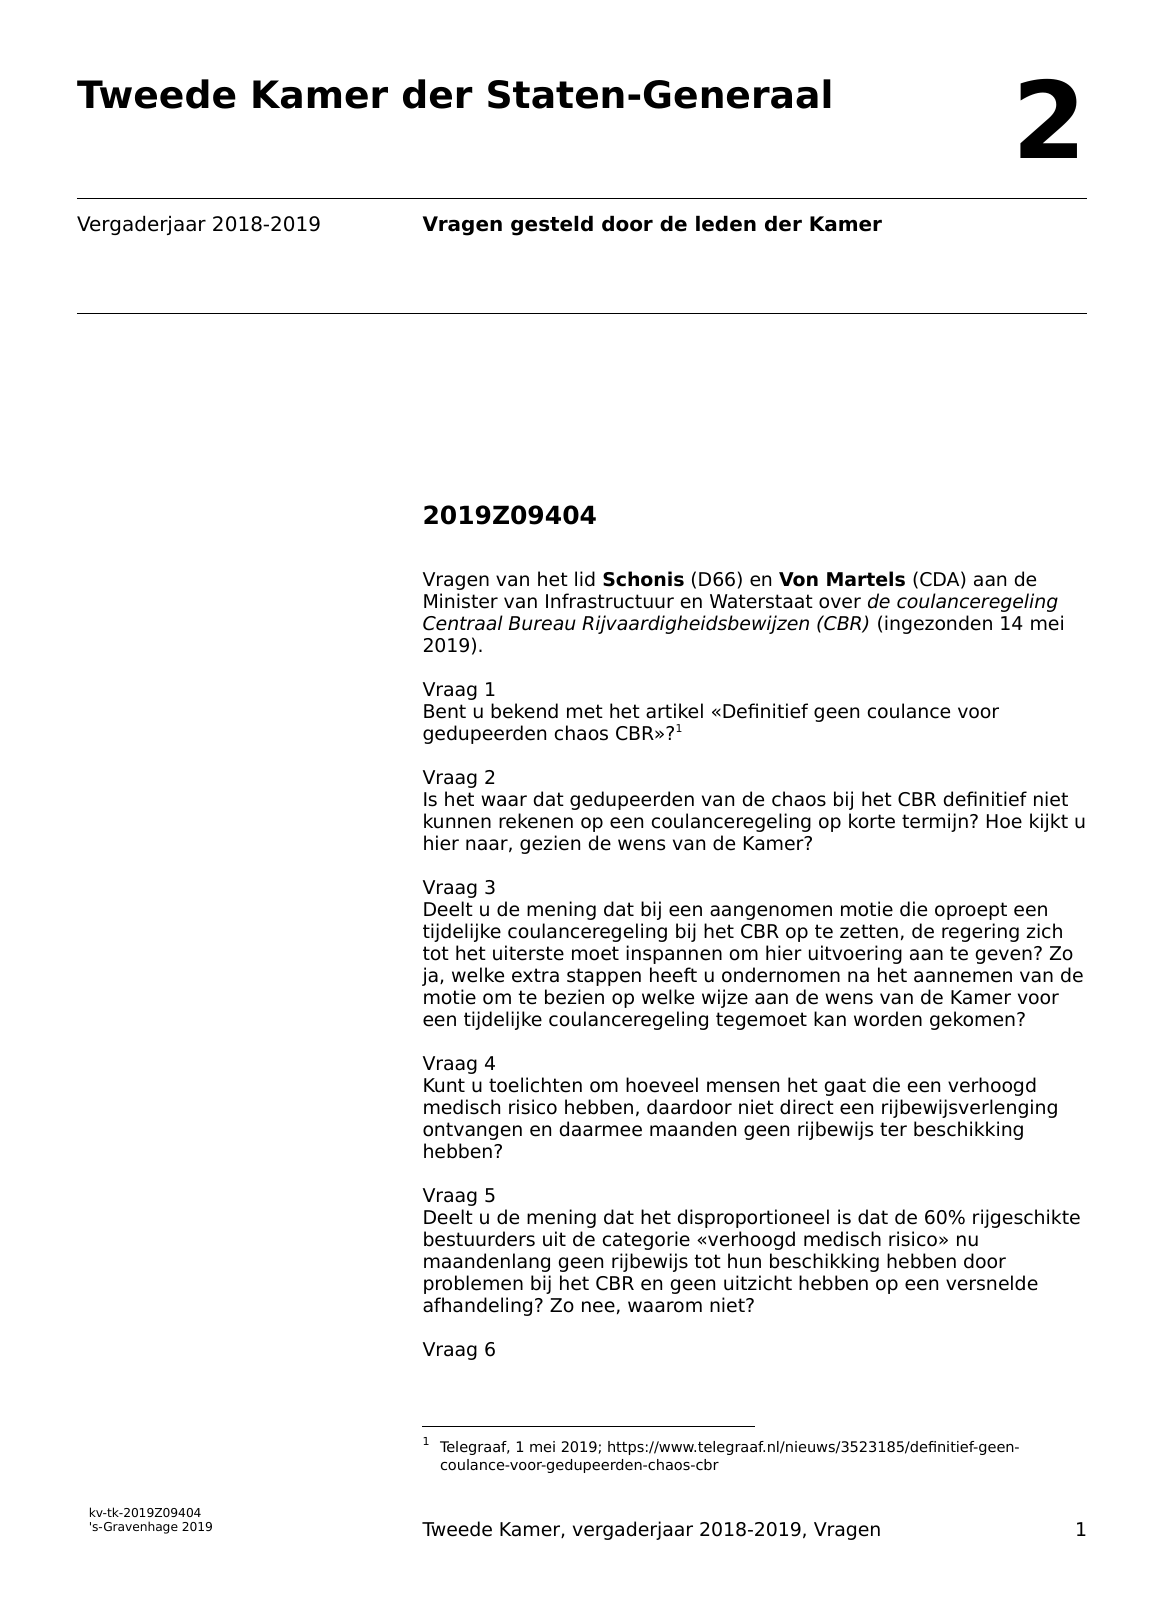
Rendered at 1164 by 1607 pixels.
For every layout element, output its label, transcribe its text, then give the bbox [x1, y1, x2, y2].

text Vraag 1 [422, 679, 1087, 701]
text Vraag 6 [422, 1339, 1087, 1361]
text Vraag 2 [422, 767, 1087, 789]
table_cell Vragen gesteld door de leden der Kamer [422, 199, 1087, 313]
text Is het waar dat gedupeerden van de chaos bij het CBR definitief niet kunnen rekenen op een coulanceregeling op korte termijn? Hoe kijkt u hier naar, gezien de wens van de Kamer? [422, 789, 1087, 855]
text Telegraaf, 1 mei 2019; https://www.telegraaf.nl/nieuws/3523185/definitief-geen-coulance-voor-gedupeerden-chaos-cbr [422, 1435, 1087, 1474]
text Bent u bekend met het artikel «Definitief geen coulance voor gedupeerden chaos CBR»? [422, 701, 1087, 745]
text 2019Z09404 [422, 501, 1087, 531]
table_header 2 [886, 59, 1087, 198]
text Deelt u de mening dat het disproportioneel is dat de 60% rijgeschikte bestuurders uit de categorie «verhoogd medisch risico» nu maandenlang geen rijbewijs tot hun beschikking hebben door problemen bij het CBR en geen uitzicht hebben op een versnelde afhandeling? Zo nee, waarom niet? [422, 1207, 1087, 1317]
text Vragen van het lid Schonis (D66) en Von Martels (CDA) aan de Minister van Infrastructuur en Waterstaat over de coulanceregeling Centraal Bureau Rijvaardigheidsbewijzen (CBR) (ingezonden 14 mei 2019). [422, 569, 1087, 657]
table_cell Vergaderjaar 2018-2019 [77, 199, 422, 313]
text kv-tk-2019Z09404 [88, 1506, 323, 1520]
text Vraag 5 [422, 1185, 1087, 1207]
text Kunt u toelichten om hoeveel mensen het gaat die een verhoogd medisch risico hebben, daardoor niet direct een rijbewijsverlenging ontvangen en daarmee maanden geen rijbewijs ter beschikking hebben? [422, 1075, 1087, 1163]
text Vraag 4 [422, 1053, 1087, 1075]
table_header Tweede Kamer der Staten-Generaal [77, 59, 886, 198]
text Deelt u de mening dat bij een aangenomen motie die oproept een tijdelijke coulanceregeling bij het CBR op te zetten, de regering zich tot het uiterste moet inspannen om hier uitvoering aan te geven? Zo ja, welke extra stappen heeft u ondernomen na het aannemen van de motie om te bezien op welke wijze aan de wens van de Kamer voor een tijdelijke coulanceregeling tegemoet kan worden gekomen? [422, 899, 1087, 1031]
text 's-Gravenhage 2019 [88, 1520, 323, 1534]
text Vraag 3 [422, 877, 1087, 899]
